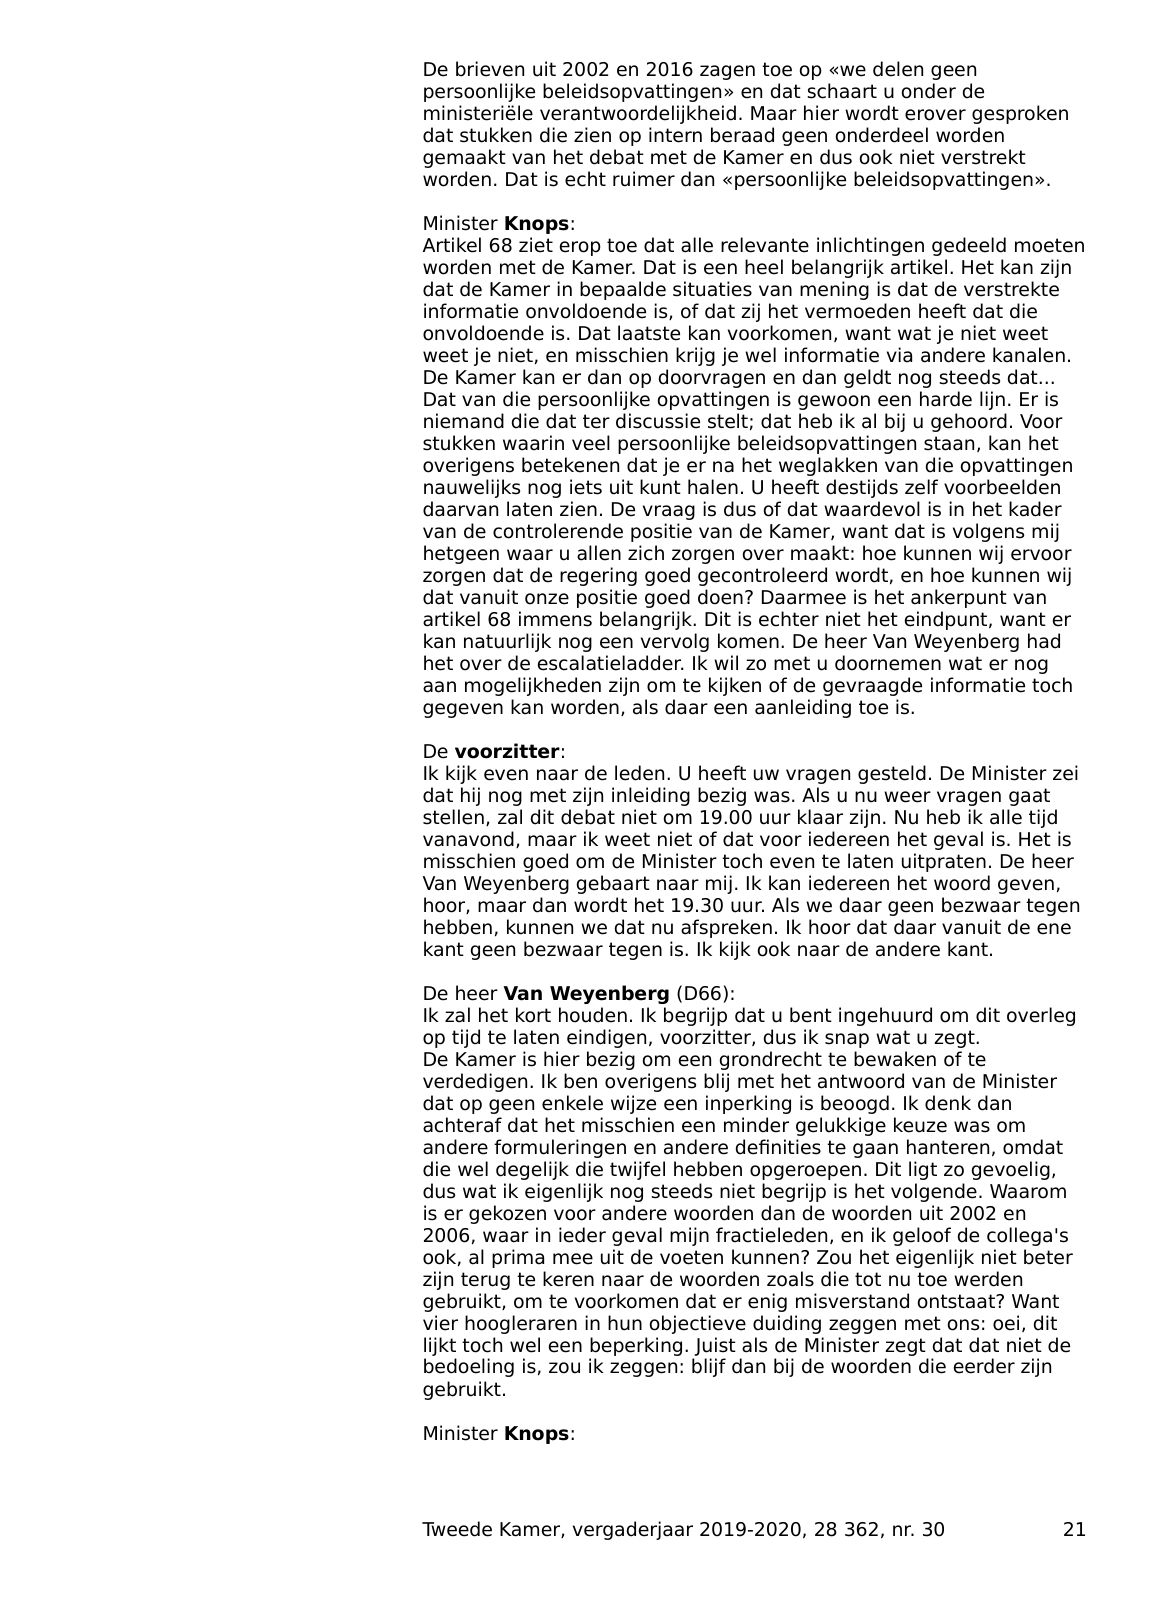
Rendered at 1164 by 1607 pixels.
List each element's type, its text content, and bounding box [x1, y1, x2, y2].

text Minister Knops: [422, 1423, 1087, 1444]
text Minister Knops: [422, 213, 1087, 235]
text Artikel 68 ziet erop toe dat alle relevante inlichtingen gedeeld moeten worden met de Kamer. Dat is een heel belangrijk artikel. Het kan zijn dat de Kamer in bepaalde situaties van mening is dat de verstrekte informatie onvoldoende is, of dat zij het vermoeden heeft dat die onvoldoende is. Dat laatste kan voorkomen, want wat je niet weet weet je niet, en misschien krijg je wel informatie via andere kanalen. De Kamer kan er dan op doorvragen en dan geldt nog steeds dat... Dat van die persoonlijke opvattingen is gewoon een harde lijn. Er is niemand die dat ter discussie stelt; dat heb ik al bij u gehoord. Voor stukken waarin veel persoonlijke beleidsopvattingen staan, kan het overigens betekenen dat je er na het weglakken van die opvattingen nauwelijks nog iets uit kunt halen. U heeft destijds zelf voorbeelden daarvan laten zien. De vraag is dus of dat waardevol is in het kader van de controlerende positie van de Kamer, want dat is volgens mij hetgeen waar u allen zich zorgen over maakt: hoe kunnen wij ervoor zorgen dat de regering goed gecontroleerd wordt, en hoe kunnen wij dat vanuit onze positie goed doen? Daarmee is het ankerpunt van artikel 68 immens belangrijk. Dit is echter niet het eindpunt, want er kan natuurlijk nog een vervolg komen. De heer Van Weyenberg had het over de escalatieladder. Ik wil zo met u doornemen wat er nog aan mogelijkheden zijn om te kijken of de gevraagde informatie toch gegeven kan worden, als daar een aanleiding toe is. [422, 235, 1087, 719]
text De voorzitter: [422, 741, 1087, 763]
text De Kamer is hier bezig om een grondrecht te bewaken of te verdedigen. Ik ben overigens blij met het antwoord van de Minister dat op geen enkele wijze een inperking is beoogd. Ik denk dan achteraf dat het misschien een minder gelukkige keuze was om andere formuleringen en andere definities te gaan hanteren, omdat die wel degelijk die twijfel hebben opgeroepen. Dit ligt zo gevoelig, dus wat ik eigenlijk nog steeds niet begrijp is het volgende. Waarom is er gekozen voor andere woorden dan de woorden uit 2002 en 2006, waar in ieder geval mijn fractieleden, en ik geloof de collega's ook, al prima mee uit de voeten kunnen? Zou het eigenlijk niet beter zijn terug te keren naar de woorden zoals die tot nu toe werden gebruikt, om te voorkomen dat er enig misverstand ontstaat? Want vier hoogleraren in hun objectieve duiding zeggen met ons: oei, dit lijkt toch wel een beperking. Juist als de Minister zegt dat dat niet de bedoeling is, zou ik zeggen: blijf dan bij de woorden die eerder zijn gebruikt. [422, 1049, 1087, 1400]
text Ik zal het kort houden. Ik begrijp dat u bent ingehuurd om dit overleg op tijd te laten eindigen, voorzitter, dus ik snap wat u zegt. [422, 1005, 1087, 1049]
text Ik kijk even naar de leden. U heeft uw vragen gesteld. De Minister zei dat hij nog met zijn inleiding bezig was. Als u nu weer vragen gaat stellen, zal dit debat niet om 19.00 uur klaar zijn. Nu heb ik alle tijd vanavond, maar ik weet niet of dat voor iedereen het geval is. Het is misschien goed om de Minister toch even te laten uitpraten. De heer Van Weyenberg gebaart naar mij. Ik kan iedereen het woord geven, hoor, maar dan wordt het 19.30 uur. Als we daar geen bezwaar tegen hebben, kunnen we dat nu afspreken. Ik hoor dat daar vanuit de ene kant geen bezwaar tegen is. Ik kijk ook naar de andere kant. [422, 763, 1087, 961]
text De heer Van Weyenberg (D66): [422, 983, 1087, 1005]
text De brieven uit 2002 en 2016 zagen toe op «we delen geen persoonlijke beleidsopvattingen» en dat schaart u onder de ministeriële verantwoordelijkheid. Maar hier wordt erover gesproken dat stukken die zien op intern beraad geen onderdeel worden gemaakt van het debat met de Kamer en dus ook niet verstrekt worden. Dat is echt ruimer dan «persoonlijke beleidsopvattingen». [422, 59, 1087, 191]
